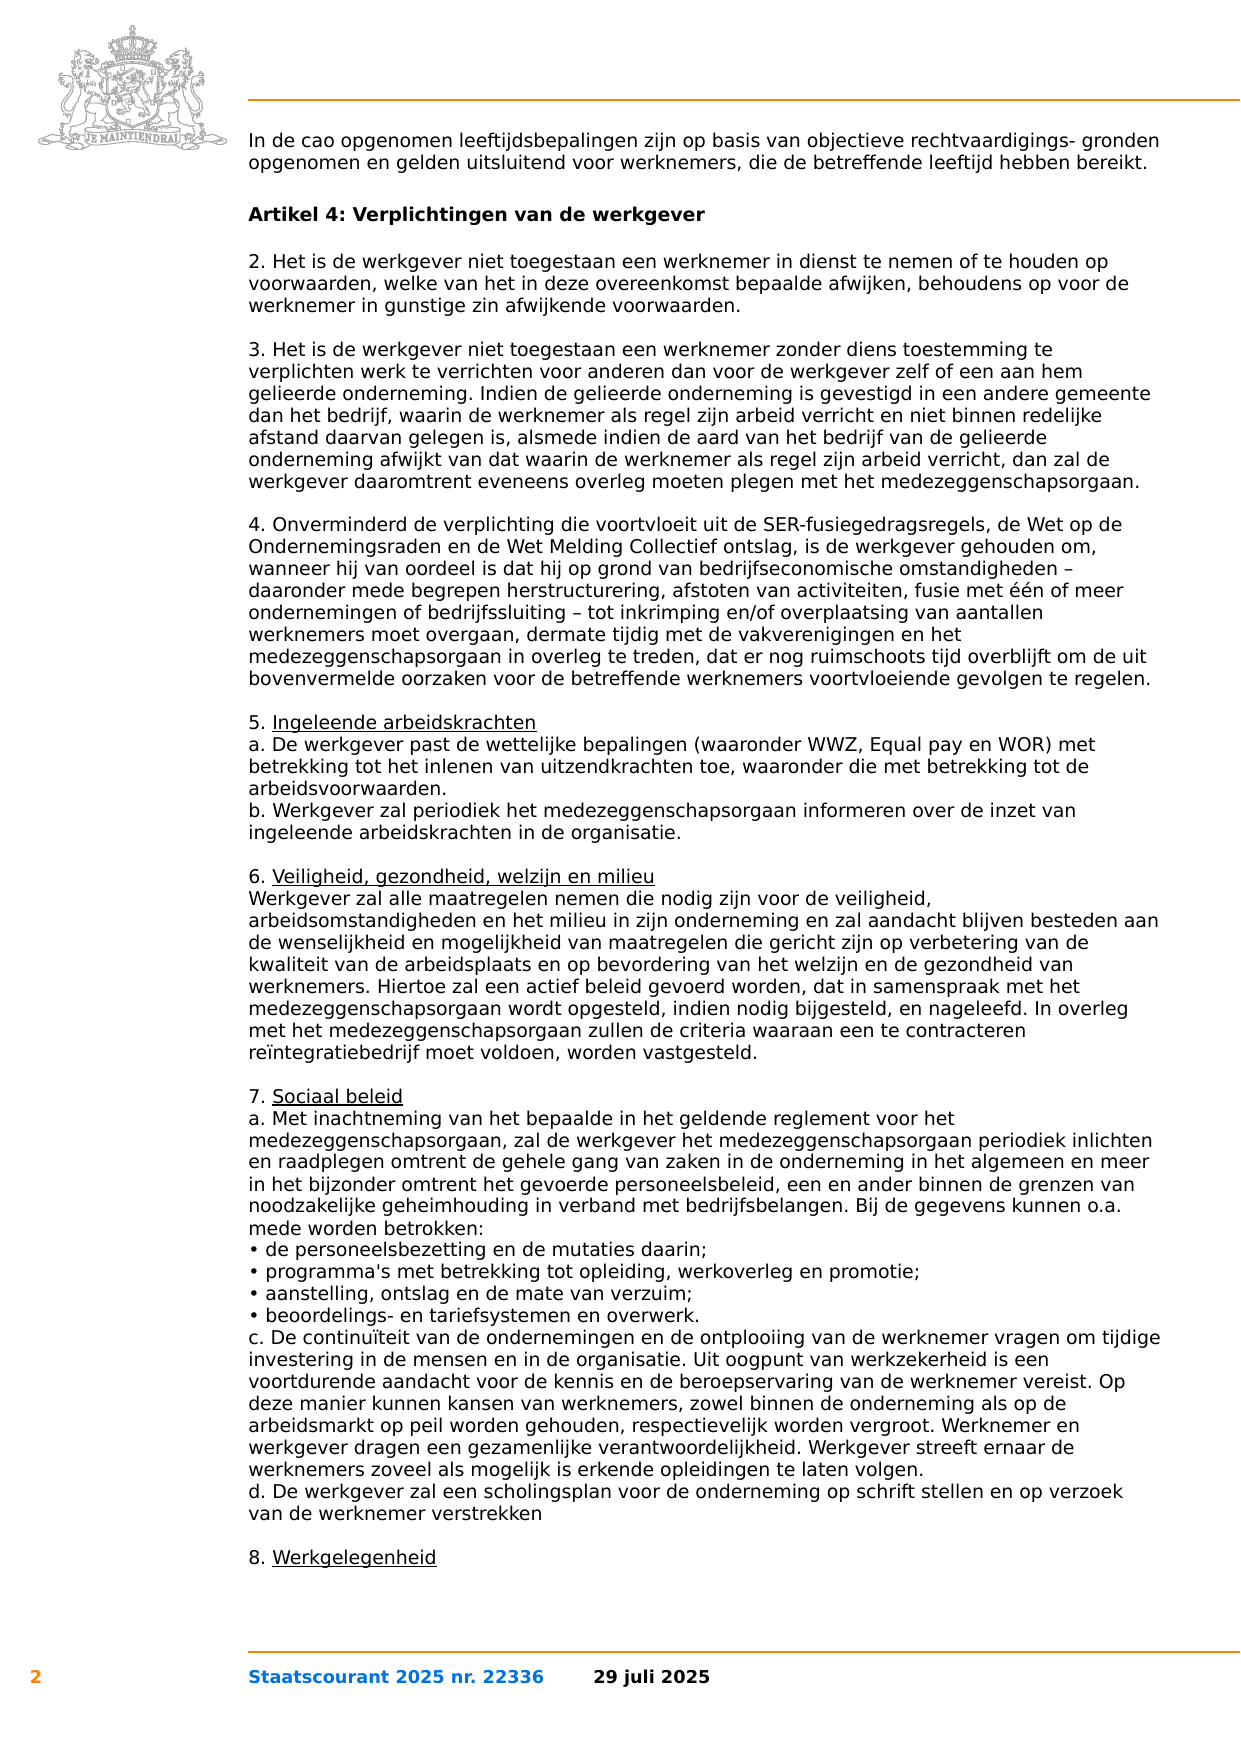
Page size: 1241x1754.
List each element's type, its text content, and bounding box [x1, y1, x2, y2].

text • programma's met betrekking tot opleiding, werkoverleg en promotie; [248, 1261, 1163, 1283]
text 2. Het is de werkgever niet toegestaan een werknemer in dienst te nemen of te houden op voorwaarden, welke van het in deze overeenkomst bepaalde afwijken, behoudens op voor de werknemer in gunstige zin afwijkende voorwaarden. [248, 251, 1163, 317]
text • beoordelings- en tariefsystemen en overwerk. [248, 1305, 1163, 1327]
text Werkgever zal alle maatregelen nemen die nodig zijn voor de veiligheid, arbeidsomstandigheden en het milieu in zijn onderneming en zal aandacht blijven besteden aan de wenselijkheid en mogelijkheid van maatregelen die gericht zijn op verbetering van de kwaliteit van de arbeidsplaats en op bevordering van het welzijn en de gezondheid van werknemers. Hiertoe zal een actief beleid gevoerd worden, dat in samenspraak met het medezeggenschapsorgaan wordt opgesteld, indien nodig bijgesteld, en nageleefd. In overleg met het medezeggenschapsorgaan zullen de criteria waaraan een te contracteren reïntegratiebedrijf moet voldoen, worden vastgesteld. [248, 888, 1163, 1064]
text 8. Werkgelegenheid [248, 1547, 1163, 1569]
text d. De werkgever zal een scholingsplan voor de onderneming op schrift stellen en op verzoek van de werknemer verstrekken [248, 1481, 1163, 1525]
text • de personeelsbezetting en de mutaties daarin; [248, 1239, 1163, 1261]
text 5. Ingeleende arbeidskrachten [248, 712, 1163, 734]
text 3. Het is de werkgever niet toegestaan een werknemer zonder diens toestemming te verplichten werk te verrichten voor anderen dan voor de werkgever zelf of een aan hem gelieerde onderneming. Indien de gelieerde onderneming is gevestigd in een andere gemeente dan het bedrijf, waarin de werknemer als regel zijn arbeid verricht en niet binnen redelijke afstand daarvan gelegen is, alsmede indien de aard van het bedrijf van de gelieerde onderneming afwijkt van dat waarin de werknemer als regel zijn arbeid verricht, dan zal de werkgever daaromtrent eveneens overleg moeten plegen met het medezeggenschapsorgaan. [248, 339, 1163, 492]
picture [38, 25, 227, 150]
text 7. Sociaal beleid [248, 1086, 1163, 1107]
text a. Met inachtneming van het bepaalde in het geldende reglement voor het medezeggenschapsorgaan, zal de werkgever het medezeggenschapsorgaan periodiek inlichten en raadplegen omtrent de gehele gang van zaken in de onderneming in het algemeen en meer in het bijzonder omtrent het gevoerde personeelsbeleid, een en ander binnen de grenzen van noodzakelijke geheimhouding in verband met bedrijfsbelangen. Bij de gegevens kunnen o.a. mede worden betrokken: [248, 1107, 1163, 1239]
text c. De continuïteit van de ondernemingen en de ontplooiing van de werknemer vragen om tijdige investering in de mensen en in de organisatie. Uit oogpunt van werkzekerheid is een voortdurende aandacht voor de kennis en de beroepservaring van de werknemer vereist. Op deze manier kunnen kansen van werknemers, zowel binnen de onderneming als op de arbeidsmarkt op peil worden gehouden, respectievelijk worden vergroot. Werknemer en werkgever dragen een gezamenlijke verantwoordelijkheid. Werkgever streeft ernaar de werknemers zoveel als mogelijk is erkende opleidingen te laten volgen. [248, 1327, 1163, 1481]
text • aanstelling, ontslag en de mate van verzuim; [248, 1283, 1163, 1305]
text a. De werkgever past de wettelijke bepalingen (waaronder WWZ, Equal pay en WOR) met betrekking tot het inlenen van uitzendkrachten toe, waaronder die met betrekking tot de arbeidsvoorwaarden. [248, 734, 1163, 800]
subtitle Artikel 4: Verplichtingen van de werkgever [248, 204, 1163, 226]
text b. Werkgever zal periodiek het medezeggenschapsorgaan informeren over de inzet van ingeleende arbeidskrachten in de organisatie. [248, 800, 1163, 844]
text In de cao opgenomen leeftijdsbepalingen zijn op basis van objectieve rechtvaardigings- gronden opgenomen en gelden uitsluitend voor werknemers, die de betreffende leeftijd hebben bereikt. [248, 130, 1163, 174]
text 6. Veiligheid, gezondheid, welzijn en milieu [248, 866, 1163, 888]
text 4. Onverminderd de verplichting die voortvloeit uit de SER-fusiegedragsregels, de Wet op de Ondernemingsraden en de Wet Melding Collectief ontslag, is de werkgever gehouden om, wanneer hij van oordeel is dat hij op grond van bedrijfseconomische omstandigheden – daaronder mede begrepen herstructurering, afstoten van activiteiten, fusie met één of meer ondernemingen of bedrijfssluiting – tot inkrimping en/of overplaatsing van aantallen werknemers moet overgaan, dermate tijdig met de vakverenigingen en het medezeggenschapsorgaan in overleg te treden, dat er nog ruimschoots tijd overblijft om de uit bovenvermelde oorzaken voor de betreffende werknemers voortvloeiende gevolgen te regelen. [248, 514, 1163, 690]
